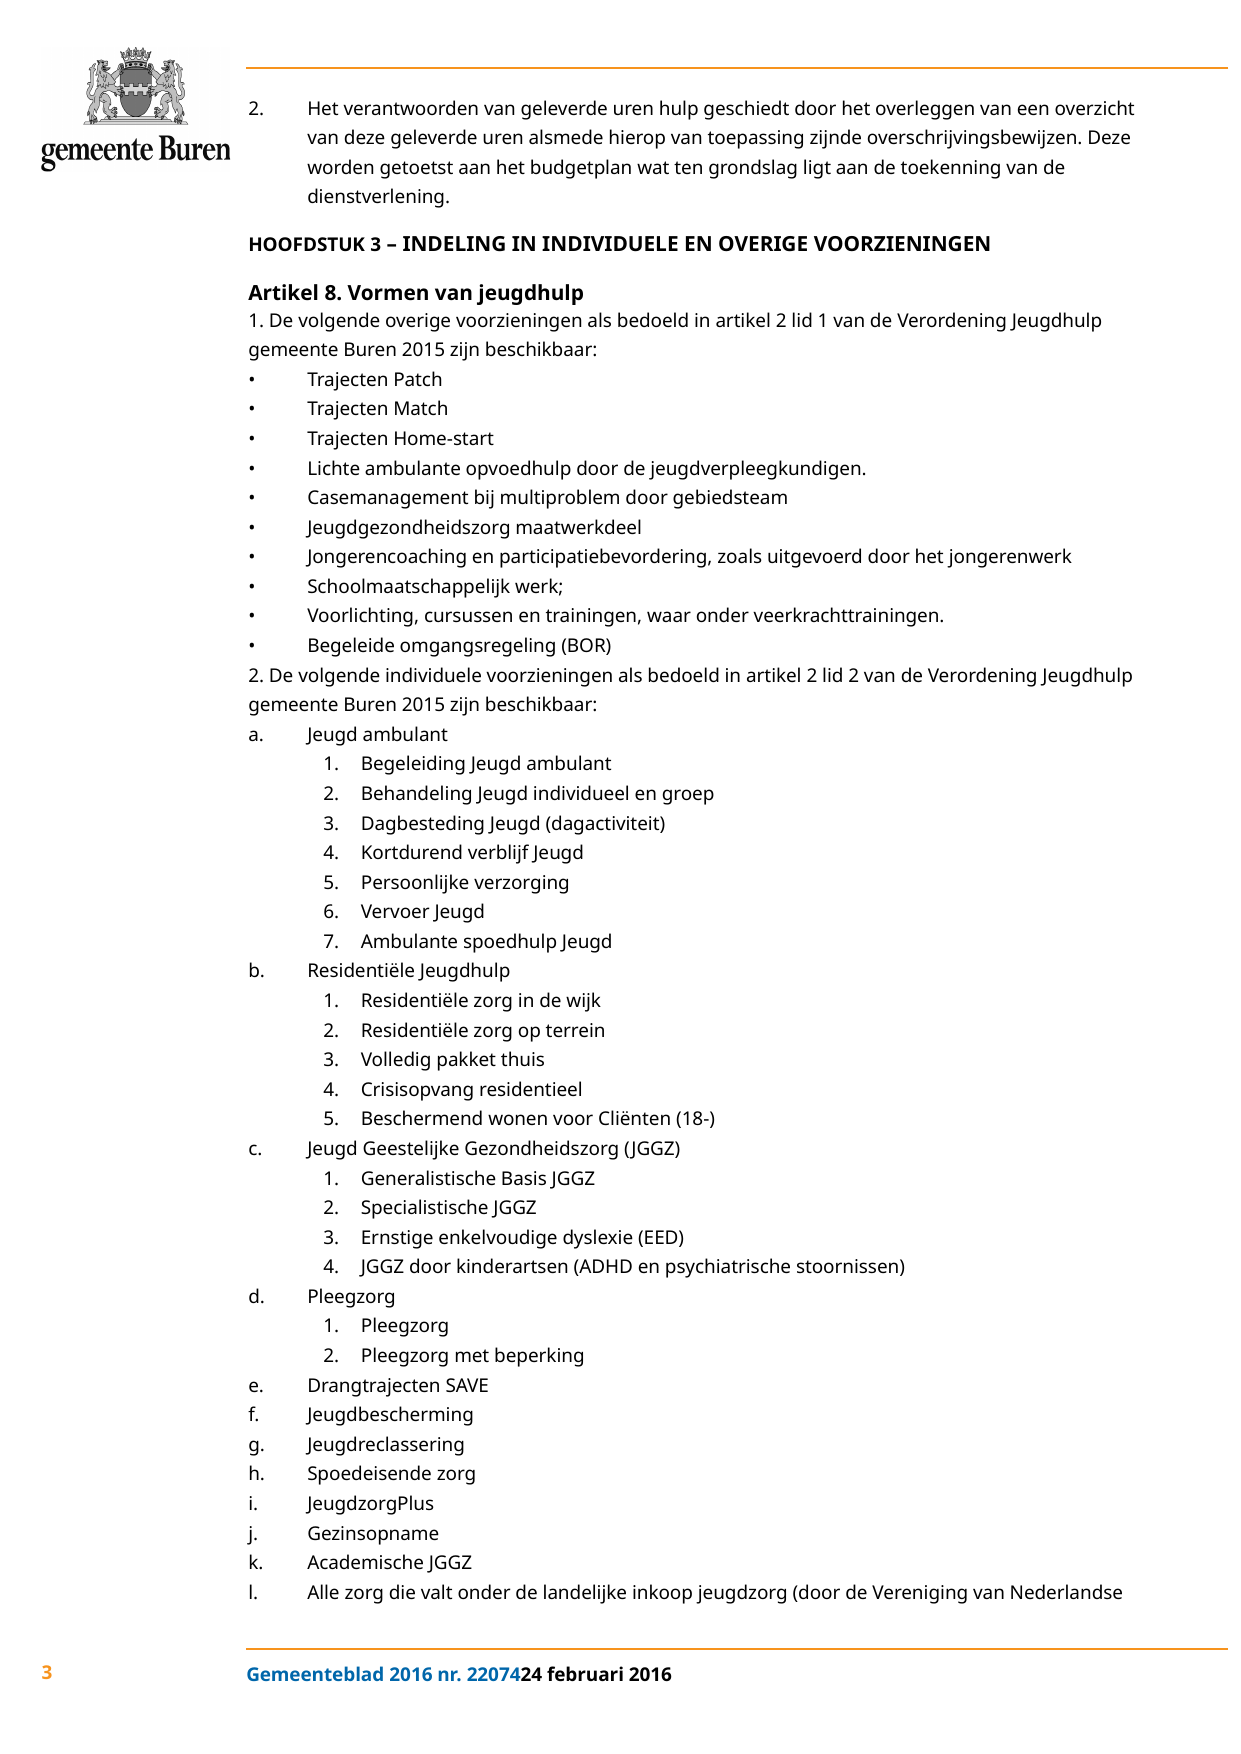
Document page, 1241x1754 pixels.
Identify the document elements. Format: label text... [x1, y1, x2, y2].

list Beschermend wonen voor Cliënten (18-) [323, 1106, 1152, 1131]
list Lichte ambulante opvoedhulp door de jeugdverpleegkundigen. [248, 455, 1152, 481]
list Persoonlijke verzorging [323, 869, 1152, 895]
list Vervoer Jeugd [323, 898, 1152, 924]
list Residentiële Jeugdhulp [248, 958, 1152, 983]
list Begeleide omgangsregeling (BOR) [248, 632, 1152, 658]
text 2. De volgende individuele voorzieningen als bedoeld in artikel 2 lid 2 van de Verordening Jeugdhulp gemeente Buren 2015 zijn beschikbaar: [248, 662, 1152, 717]
list Gezinsopname [248, 1520, 1152, 1546]
list Jeugdgezondheidszorg maatwerkdeel [248, 514, 1152, 540]
list Behandeling Jeugd individueel en groep [323, 780, 1152, 806]
list Jeugd Geestelijke Gezondheidszorg (JGGZ) [248, 1135, 1152, 1161]
list Trajecten Match [248, 396, 1152, 421]
list Volledig pakket thuis [323, 1046, 1152, 1072]
list Ambulante spoedhulp Jeugd [323, 928, 1152, 954]
list Jongerencoaching en participatiebevordering, zoals uitgevoerd door het jongerenwerk [248, 543, 1152, 569]
list Generalistische Basis JGGZ [323, 1165, 1152, 1191]
text HOOFDSTUK 3 – INDELING IN INDIVIDUELE EN OVERIGE VOORZIENINGEN [248, 229, 1152, 258]
list Ernstige enkelvoudige dyslexie (EED) [323, 1224, 1152, 1250]
list Academische JGGZ [248, 1549, 1152, 1575]
list Drangtrajecten SAVE [248, 1372, 1152, 1398]
list Alle zorg die valt onder de landelijke inkoop jeugdzorg (door de Vereniging van Nederlandse [248, 1579, 1152, 1605]
text Artikel 8. Vormen van jeugdhulp [248, 278, 1152, 307]
picture [41, 47, 231, 172]
list Pleegzorg met beperking [323, 1342, 1152, 1368]
list Crisisopvang residentieel [323, 1076, 1152, 1102]
list Jeugdreclassering [248, 1431, 1152, 1457]
list JeugdzorgPlus [248, 1490, 1152, 1516]
list Trajecten Home-start [248, 425, 1152, 451]
list Residentiële zorg op terrein [323, 1017, 1152, 1043]
list JGGZ door kinderartsen (ADHD en psychiatrische stoornissen) [323, 1253, 1152, 1279]
list Casemanagement bij multiproblem door gebiedsteam [248, 484, 1152, 510]
list Pleegzorg [323, 1313, 1152, 1338]
list Dagbesteding Jeugd (dagactiviteit) [323, 810, 1152, 836]
list Trajecten Patch [248, 366, 1152, 392]
list Het verantwoorden van geleverde uren hulp geschiedt door het overleggen van een overzicht van deze geleverde uren alsmede hierop van toepassing zijnde overschrijvingsbewijzen. Deze worden getoetst aan het budgetplan wat ten grondslag ligt aan de toekenning van de dienstverlening. [248, 95, 1152, 209]
list Kortdurend verblijf Jeugd [323, 839, 1152, 865]
list Schoolmaatschappelijk werk; [248, 573, 1152, 599]
list Jeugd ambulant [248, 721, 1152, 747]
list Voorlichting, cursussen en trainingen, waar onder veerkrachttrainingen. [248, 603, 1152, 628]
list Spoedeisende zorg [248, 1461, 1152, 1486]
list Residentiële zorg in de wijk [323, 987, 1152, 1013]
list Pleegzorg [248, 1283, 1152, 1309]
text 1. De volgende overige voorzieningen als bedoeld in artikel 2 lid 1 van de Verordening Jeugdhulp gemeente Buren 2015 zijn beschikbaar: [248, 307, 1152, 362]
list Specialistische JGGZ [323, 1194, 1152, 1220]
list Begeleiding Jeugd ambulant [323, 751, 1152, 776]
list Jeugdbescherming [248, 1401, 1152, 1427]
